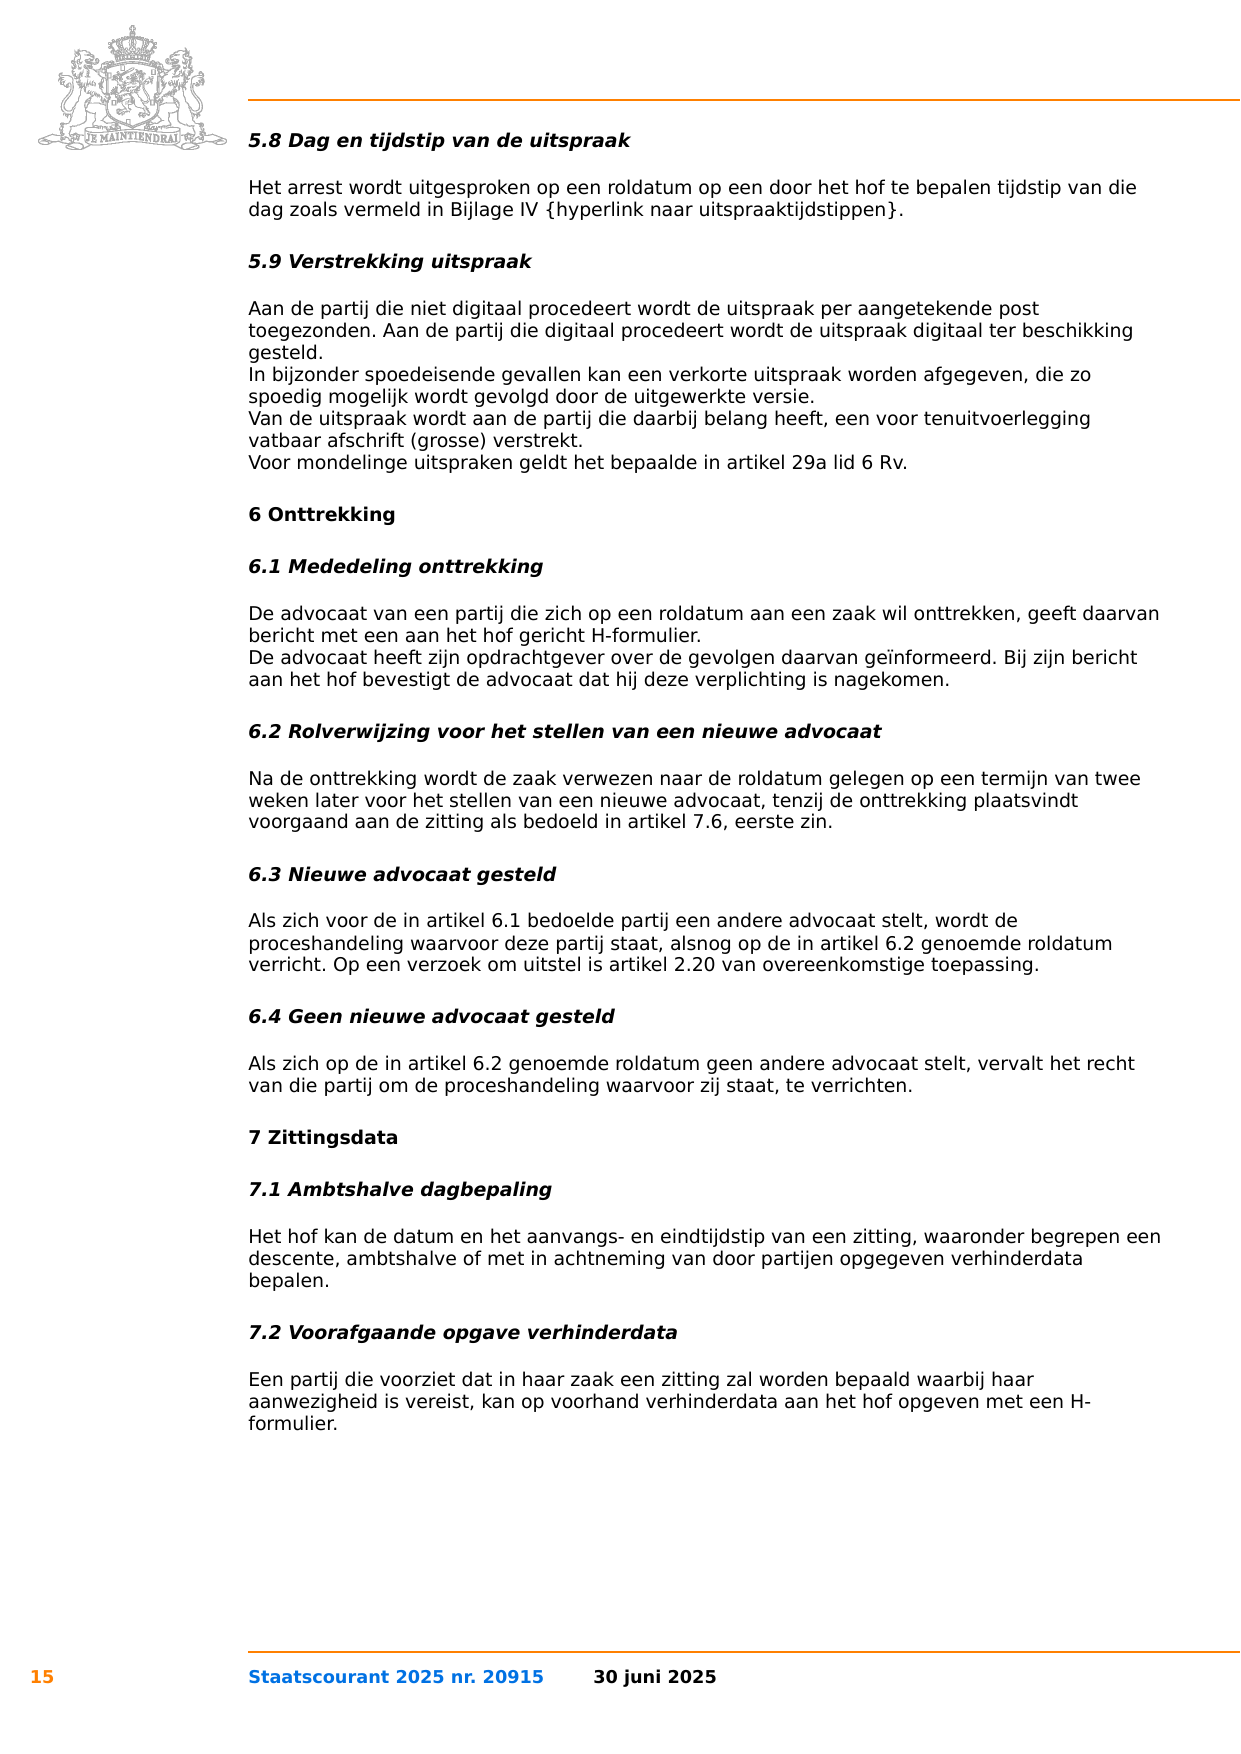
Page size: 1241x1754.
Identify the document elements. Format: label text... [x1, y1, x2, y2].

text Het hof kan de datum en het aanvangs- en eindtijdstip van een zitting, waaronder begrepen een descente, ambtshalve of met in achtneming van door partijen opgegeven verhinderdata bepalen. [248, 1226, 1163, 1292]
subtitle 5.8 Dag en tijdstip van de uitspraak [248, 130, 1163, 152]
text Het arrest wordt uitgesproken op een roldatum op een door het hof te bepalen tijdstip van die dag zoals vermeld in Bijlage IV {hyperlink naar uitspraaktijdstippen}. [248, 177, 1163, 221]
text Als zich op de in artikel 6.2 genoemde roldatum geen andere advocaat stelt, vervalt het recht van die partij om de proceshandeling waarvoor zij staat, te verrichten. [248, 1053, 1163, 1097]
subtitle 6.4 Geen nieuwe advocaat gesteld [248, 1006, 1163, 1028]
text De advocaat heeft zijn opdrachtgever over de gevolgen daarvan geïnformeerd. Bij zijn bericht aan het hof bevestigt de advocaat dat hij deze verplichting is nagekomen. [248, 647, 1163, 691]
subtitle 7.1 Ambtshalve dagbepaling [248, 1179, 1163, 1201]
text Als zich voor de in artikel 6.1 bedoelde partij een andere advocaat stelt, wordt de proceshandeling waarvoor deze partij staat, alsnog op de in artikel 6.2 genoemde roldatum verricht. Op een verzoek om uitstel is artikel 2.20 van overeenkomstige toepassing. [248, 910, 1163, 976]
text Na de onttrekking wordt de zaak verwezen naar de roldatum gelegen op een termijn van twee weken later voor het stellen van een nieuwe advocaat, tenzij de onttrekking plaatsvindt voorgaand aan de zitting als bedoeld in artikel 7.6, eerste zin. [248, 767, 1163, 833]
text Van de uitspraak wordt aan de partij die daarbij belang heeft, een voor tenuitvoerlegging vatbaar afschrift (grosse) verstrekt. [248, 408, 1163, 452]
text In bijzonder spoedeisende gevallen kan een verkorte uitspraak worden afgegeven, die zo spoedig mogelijk wordt gevolgd door de uitgewerkte versie. [248, 364, 1163, 408]
subtitle 6.2 Rolverwijzing voor het stellen van een nieuwe advocaat [248, 721, 1163, 742]
text De advocaat van een partij die zich op een roldatum aan een zaak wil onttrekken, geeft daarvan bericht met een aan het hof gericht H-formulier. [248, 603, 1163, 647]
subtitle 6.3 Nieuwe advocaat gesteld [248, 863, 1163, 885]
subtitle 6.1 Mededeling onttrekking [248, 556, 1163, 578]
text Aan de partij die niet digitaal procedeert wordt de uitspraak per aangetekende post toegezonden. Aan de partij die digitaal procedeert wordt de uitspraak digitaal ter beschikking gesteld. [248, 298, 1163, 364]
subtitle 7.2 Voorafgaande opgave verhinderdata [248, 1322, 1163, 1344]
text Voor mondelinge uitspraken geldt het bepaalde in artikel 29a lid 6 Rv. [248, 452, 1163, 474]
text Een partij die voorziet dat in haar zaak een zitting zal worden bepaald waarbij haar aanwezigheid is vereist, kan op voorhand verhinderdata aan het hof opgeven met een H-formulier. [248, 1369, 1163, 1435]
subtitle 7 Zittingsdata [248, 1127, 1163, 1149]
subtitle 5.9 Verstrekking uitspraak [248, 251, 1163, 273]
subtitle 6 Onttrekking [248, 504, 1163, 526]
picture [38, 25, 227, 150]
